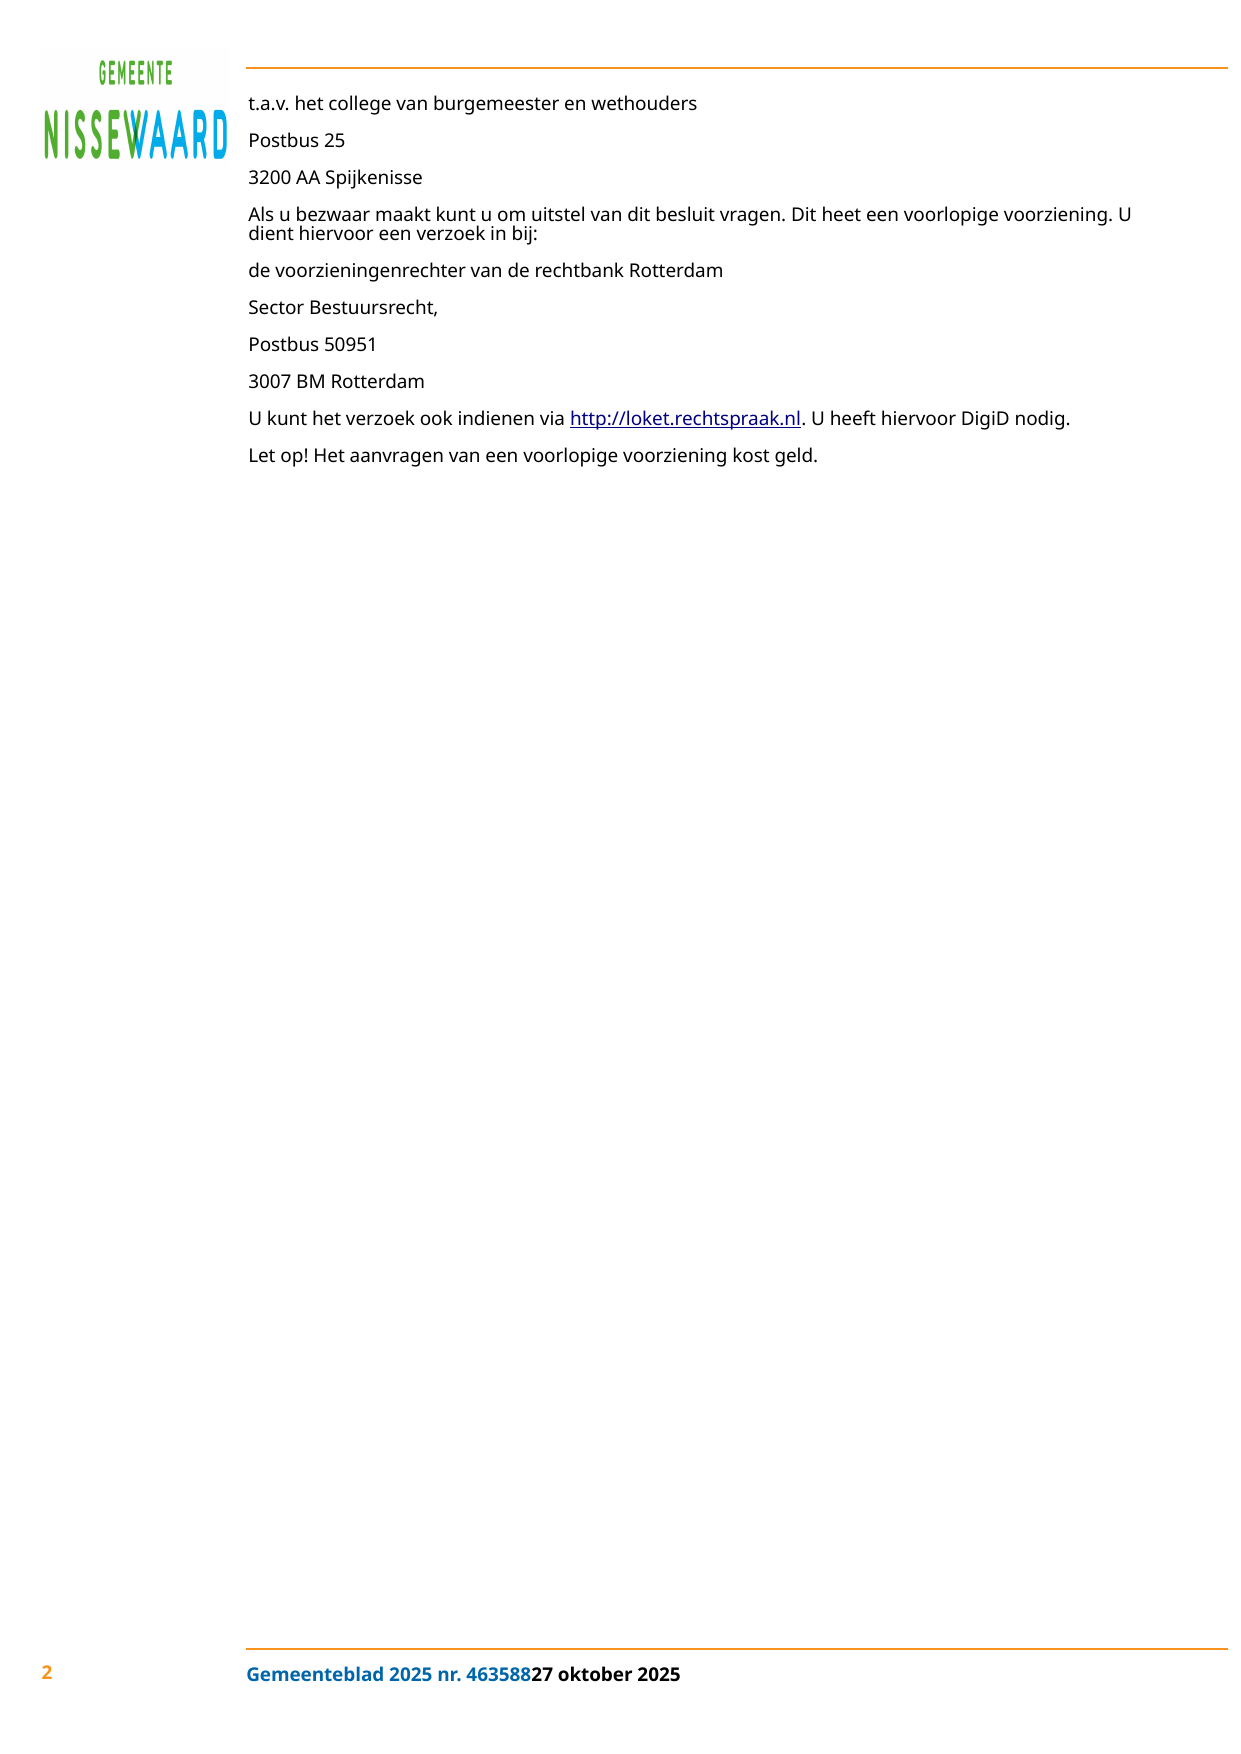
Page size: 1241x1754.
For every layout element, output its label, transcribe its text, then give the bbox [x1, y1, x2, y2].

picture [41, 47, 231, 172]
text Let op! Het aanvragen van een voorlopige voorziening kost geld. [248, 447, 1152, 466]
text t.a.v. het college van burgemeester en wethouders [248, 95, 1152, 114]
text de voorzieningenrechter van de rechtbank Rotterdam [248, 262, 1152, 281]
text Postbus 25 [248, 132, 1152, 151]
text Als u bezwaar maakt kunt u om uitstel van dit besluit vragen. Dit heet een voorlopige voorziening. U dient hiervoor een verzoek in bij: [248, 206, 1152, 244]
text Sector Bestuursrecht, [248, 299, 1152, 318]
text U kunt het verzoek ook indienen via http://loket.rechtspraak.nl. U heeft hiervoor DigiD nodig. [248, 410, 1152, 429]
text 3007 BM Rotterdam [248, 373, 1152, 392]
text Postbus 50951 [248, 336, 1152, 355]
text 3200 AA Spijkenisse [248, 169, 1152, 188]
